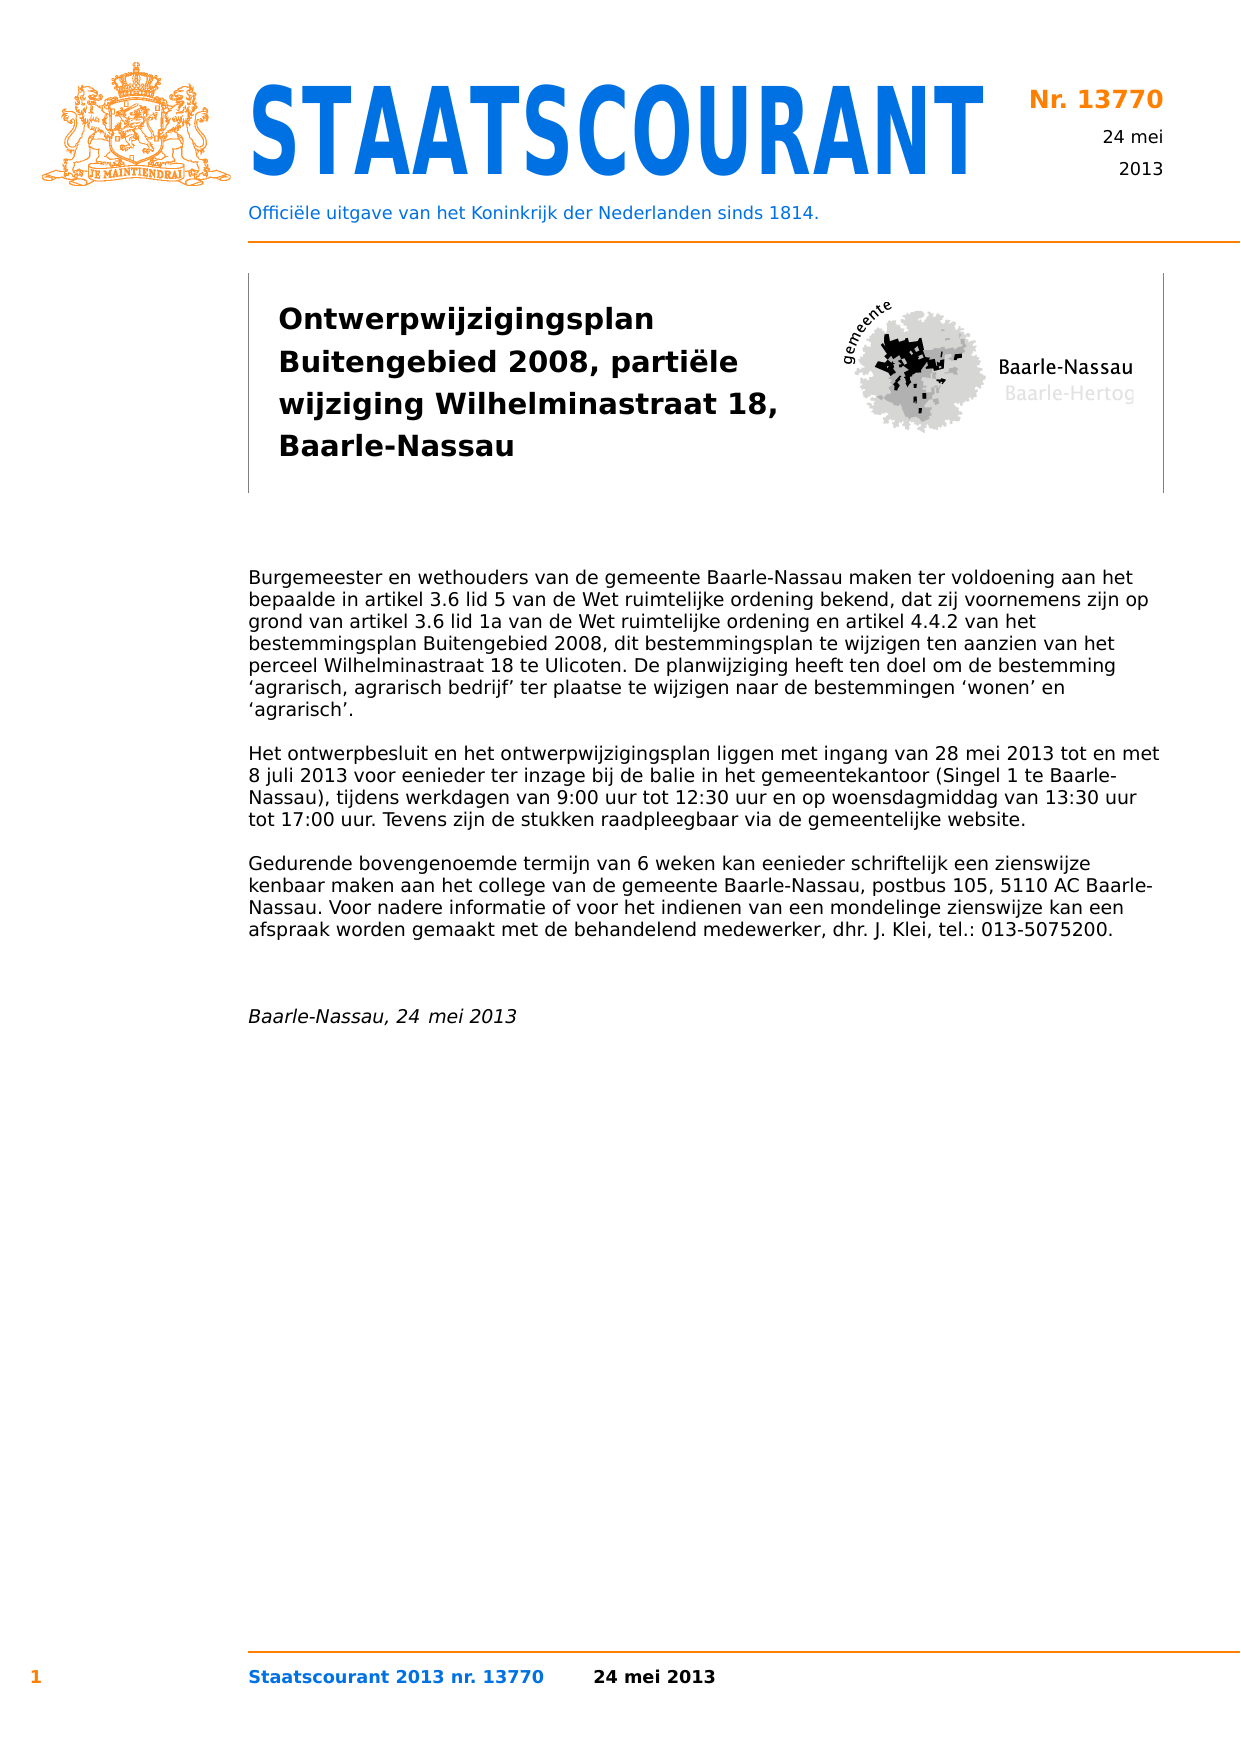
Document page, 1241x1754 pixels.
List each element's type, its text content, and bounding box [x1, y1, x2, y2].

picture [41, 62, 231, 186]
text Het ontwerpbesluit en het ontwerpwijzigingsplan liggen met ingang van 28 mei 2013 tot en met 8 juli 2013 voor eenieder ter inzage bij de balie in het gemeentekantoor (Singel 1 te Baarle-Nassau), tijdens werkdagen van 9:00 uur tot 12:30 uur en op woensdagmiddag van 13:30 uur tot 17:00 uur. Tevens zijn de stukken raadpleegbaar via de gemeentelijke website. [248, 743, 1163, 831]
subtitle Ontwerpwijzigingsplan Buitengebied 2008, partiële wijziging Wilhelminastraat 18, Baarle-Nassau [249, 273, 1163, 493]
table_header [25, 62, 248, 241]
picture [844, 302, 1134, 433]
table_header Nr. 13770 [998, 62, 1240, 121]
table_header STAATSCOURANT [248, 62, 998, 203]
text Baarle-Nassau, 24 mei 2013 [248, 1006, 1163, 1028]
table_cell 2013 [998, 153, 1240, 203]
table_cell 24 mei [998, 121, 1240, 153]
table_cell Officiële uitgave van het Koninkrijk der Nederlanden sinds 1814. [248, 203, 1240, 241]
text Gedurende bovengenoemde termijn van 6 weken kan eenieder schriftelijk een zienswijze kenbaar maken aan het college van de gemeente Baarle-Nassau, postbus 105, 5110 AC Baarle-Nassau. Voor nadere informatie of voor het indienen van een mondelinge zienswijze kan een afspraak worden gemaakt met de behandelend medewerker, dhr. J. Klei, tel.: 013-5075200. [248, 853, 1163, 941]
text Burgemeester en wethouders van de gemeente Baarle-Nassau maken ter voldoening aan het bepaalde in artikel 3.6 lid 5 van de Wet ruimtelijke ordening bekend, dat zij voornemens zijn op grond van artikel 3.6 lid 1a van de Wet ruimtelijke ordening en artikel 4.4.2 van het bestemmingsplan Buitengebied 2008, dit bestemmingsplan te wijzigen ten aanzien van het perceel Wilhelminastraat 18 te Ulicoten. De planwijziging heeft ten doel om de bestemming ‘agrarisch, agrarisch bedrijf’ ter plaatse te wijzigen naar de bestemmingen ‘wonen’ en ‘agrarisch’. [248, 567, 1163, 721]
